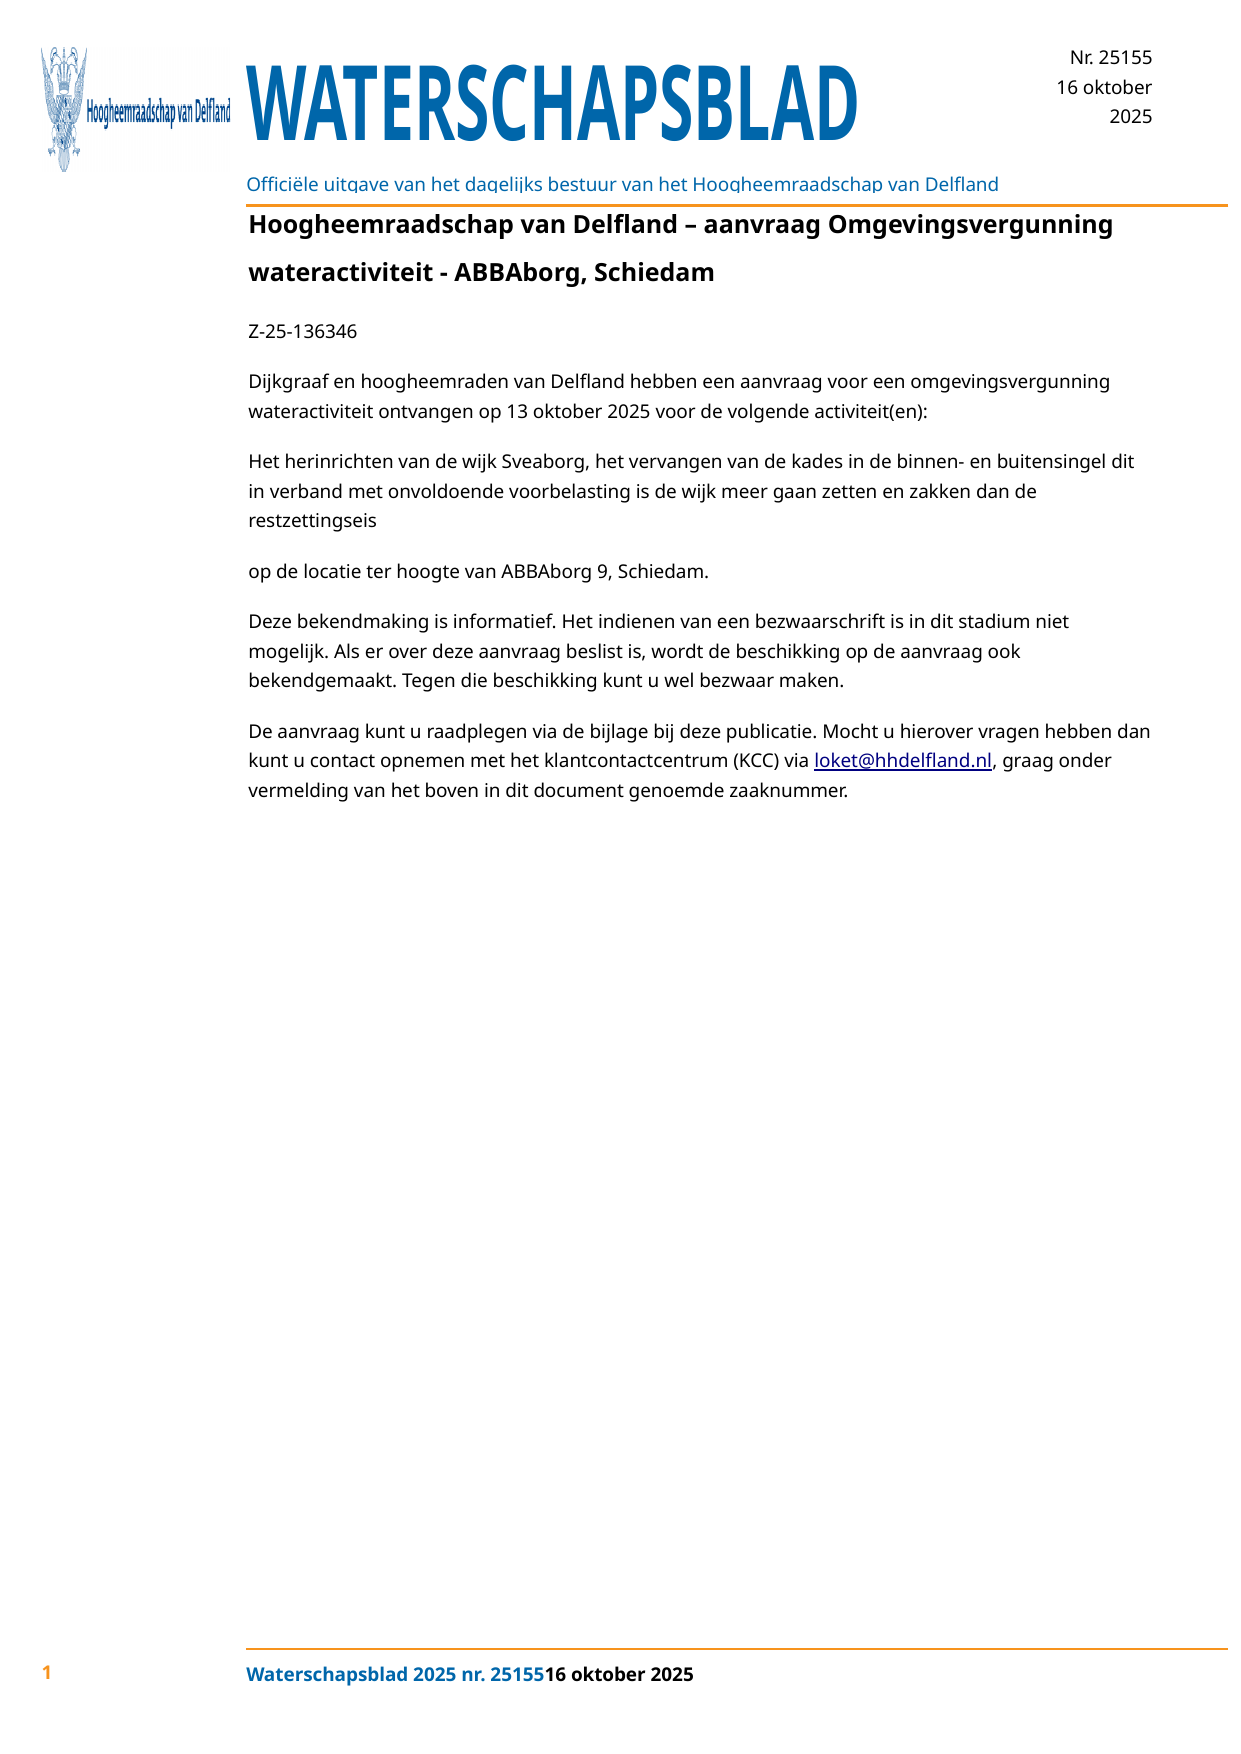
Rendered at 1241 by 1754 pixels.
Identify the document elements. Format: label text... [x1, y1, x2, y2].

text Z-25-136346 [248, 318, 1152, 344]
text De aanvraag kunt u raadplegen via de bijlage bij deze publicatie. Mocht u hierover vragen hebben dan kunt u contact opnemen met het klantcontactcentrum (KCC) via loket@hhdelfland.nl, graag onder vermelding van het boven in dit document genoemde zaaknummer. [248, 718, 1152, 803]
text Het herinrichten van de wijk Sveaborg, het vervangen van de kades in de binnen- en buitensingel dit in verband met onvoldoende voorbelasting is de wijk meer gaan zetten en zakken dan de restzettingseis [248, 448, 1152, 533]
text Dijkgraaf en hoogheemraden van Delfland hebben een aanvraag voor een omgevingsvergunning wateractiviteit ontvangen op 13 oktober 2025 voor de volgende activiteit(en): [248, 368, 1152, 424]
text Deze bekendmaking is informatief. Het indienen van een bezwaarschrift is in dit stadium niet mogelijk. Als er over deze aanvraag beslist is, wordt de beschikking op de aanvraag ook bekendgemaakt. Tegen die beschikking kunt u wel bezwaar maken. [248, 608, 1152, 693]
text op de locatie ter hoogte van ABBAborg 9, Schiedam. [248, 558, 1152, 584]
picture [41, 47, 231, 172]
text Hoogheemraadschap van Delfland – aanvraag Omgevingsvergunning wateractiviteit - ABBAborg, Schiedam [248, 207, 1152, 288]
